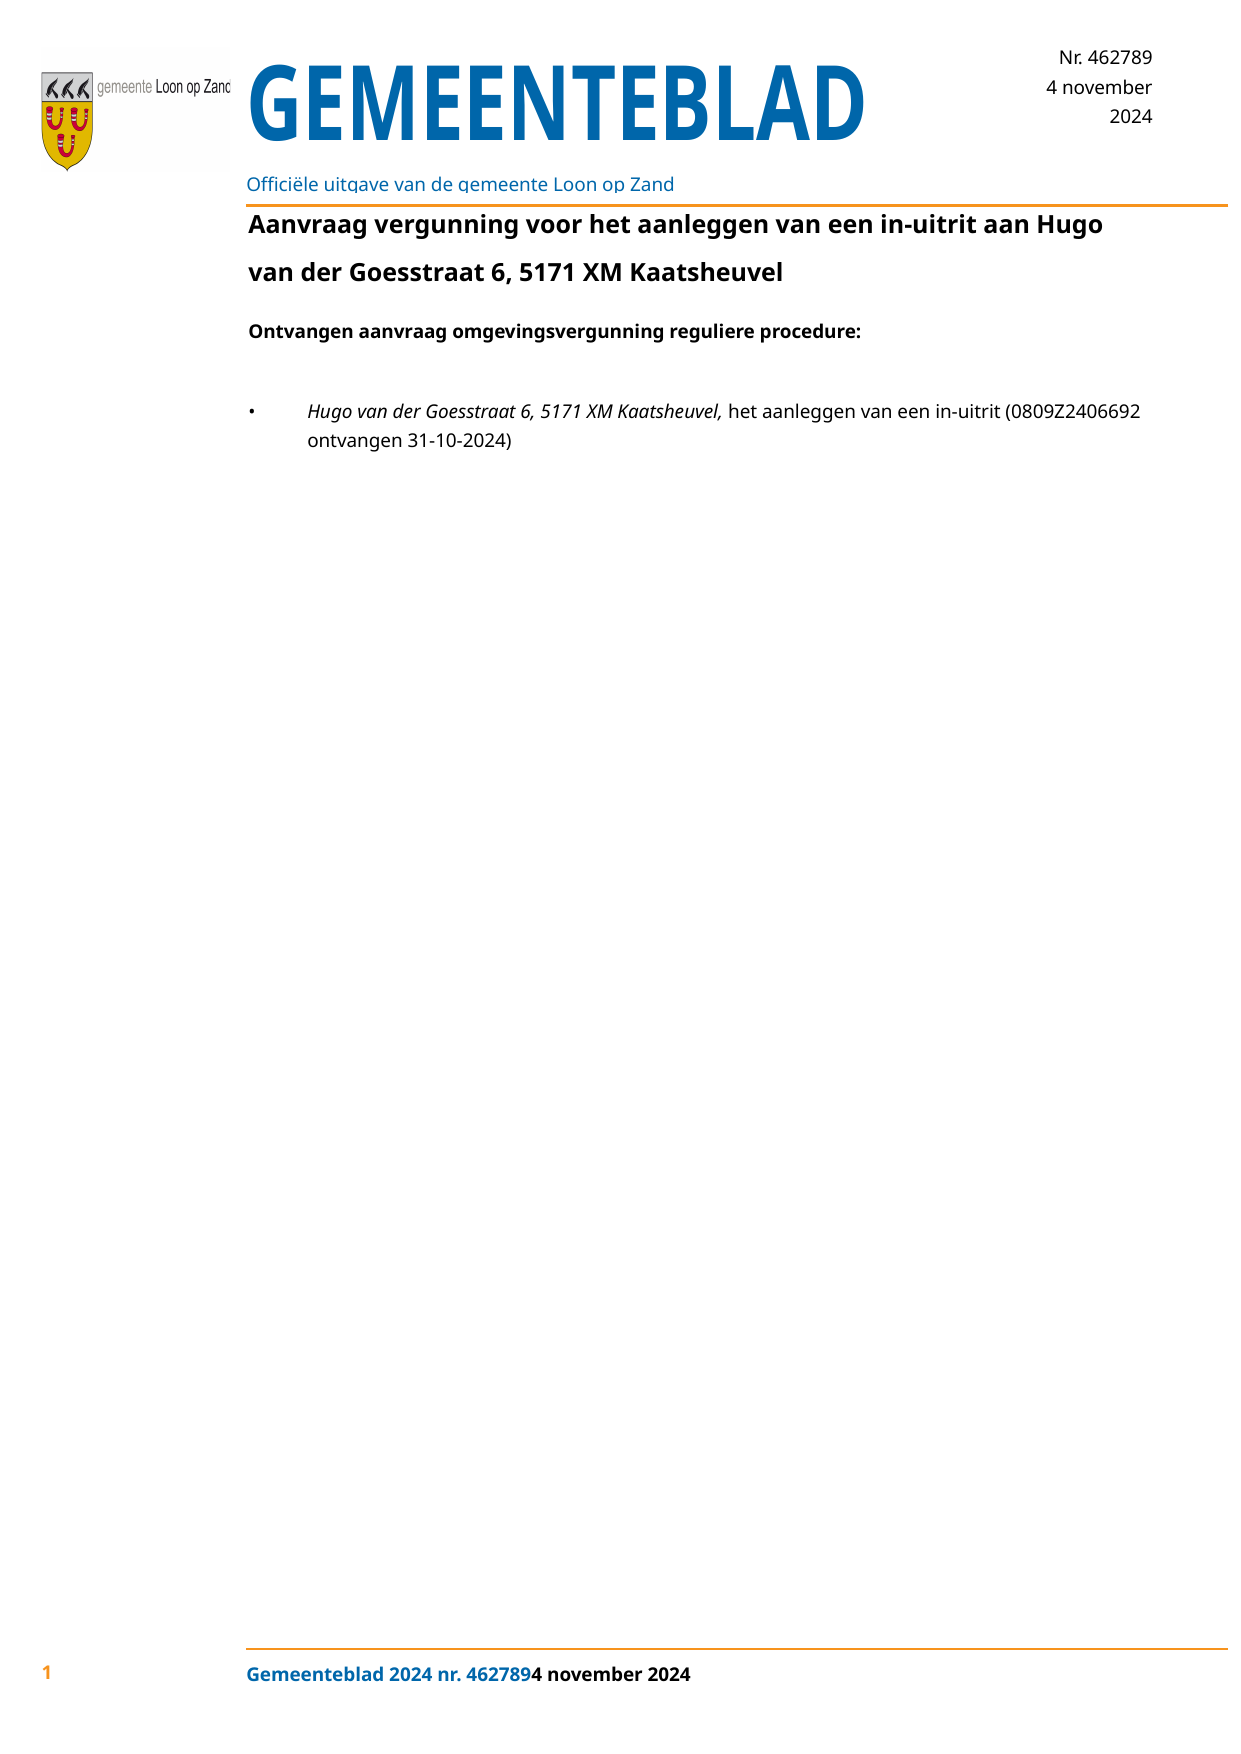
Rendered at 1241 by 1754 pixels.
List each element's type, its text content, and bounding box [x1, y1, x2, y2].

text Aanvraag vergunning voor het aanleggen van een in-uitrit aan Hugo van der Goesstraat 6, 5171 XM Kaatsheuvel [248, 207, 1152, 288]
list Hugo van der Goesstraat 6, 5171 XM Kaatsheuvel, het aanleggen van een in-uitrit (0809Z2406692 ontvangen 31-10-2024) [248, 398, 1152, 453]
picture [41, 47, 231, 172]
text Ontvangen aanvraag omgevingsvergunning reguliere procedure: [248, 318, 1152, 344]
